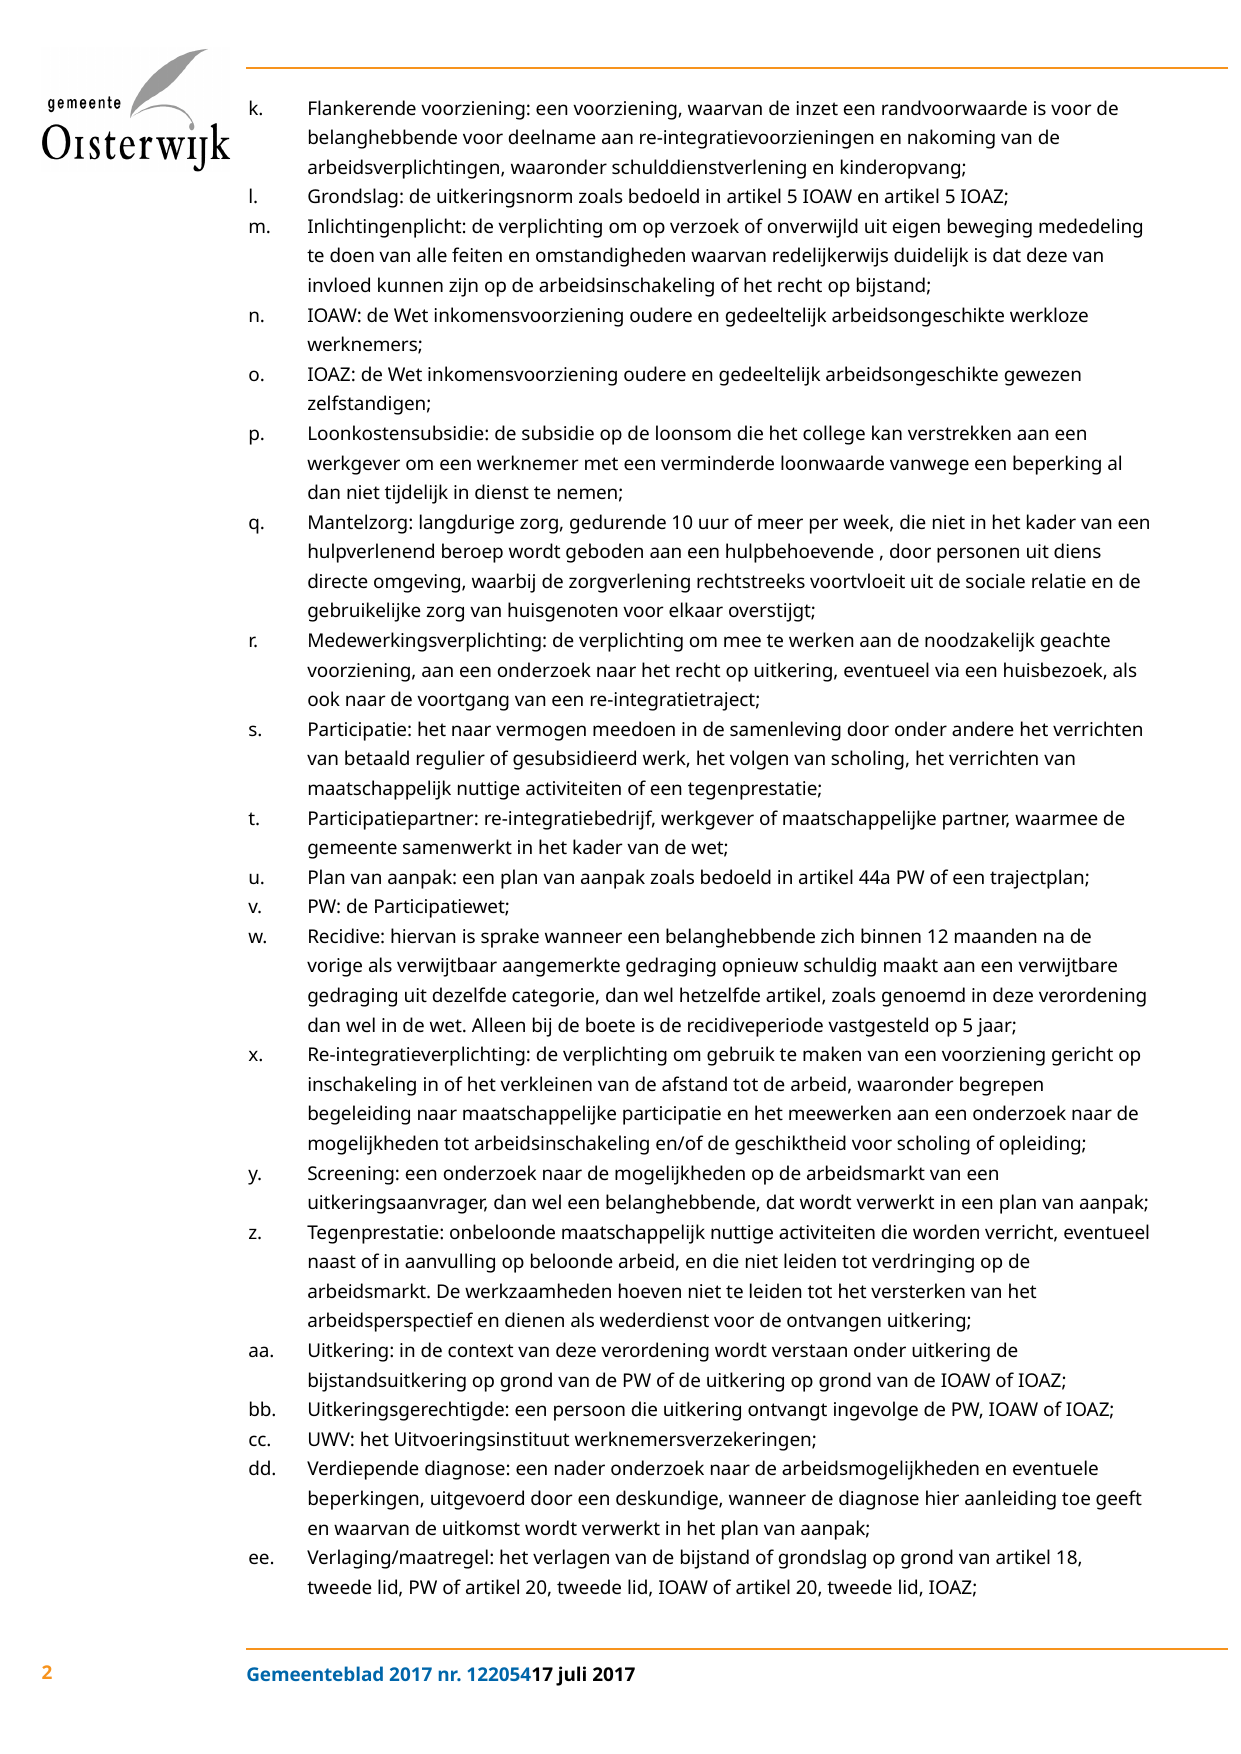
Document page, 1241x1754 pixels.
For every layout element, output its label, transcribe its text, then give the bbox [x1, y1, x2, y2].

list Participatie: het naar vermogen meedoen in de samenleving door onder andere het verrichten van betaald regulier of gesubsidieerd werk, het volgen van scholing, het verrichten van maatschappelijk nuttige activiteiten of een tegenprestatie; [248, 716, 1152, 801]
list Medewerkingsverplichting: de verplichting om mee te werken aan de noodzakelijk geachte voorziening, aan een onderzoek naar het recht op uitkering, eventueel via een huisbezoek, als ook naar de voortgang van een re-integratietraject; [248, 627, 1152, 712]
list Uitkering: in de context van deze verordening wordt verstaan onder uitkering de bijstandsuitkering op grond van de PW of de uitkering op grond van de IOAW of IOAZ; [248, 1337, 1152, 1393]
list Re-integratieverplichting: de verplichting om gebruik te maken van een voorziening gericht op inschakeling in of het verkleinen van de afstand tot de arbeid, waaronder begrepen begeleiding naar maatschappelijke participatie en het meewerken aan een onderzoek naar de mogelijkheden tot arbeidsinschakeling en/of de geschiktheid voor scholing of opleiding; [248, 1041, 1152, 1156]
list Tegenprestatie: onbeloonde maatschappelijk nuttige activiteiten die worden verricht, eventueel naast of in aanvulling op beloonde arbeid, en die niet leiden tot verdringing op de arbeidsmarkt. De werkzaamheden hoeven niet te leiden tot het versterken van het arbeidsperspectief en dienen als wederdienst voor de ontvangen uitkering; [248, 1219, 1152, 1333]
picture [41, 47, 231, 172]
list Flankerende voorziening: een voorziening, waarvan de inzet een randvoorwaarde is voor de belanghebbende voor deelname aan re-integratievoorzieningen en nakoming van de arbeidsverplichtingen, waaronder schulddienstverlening en kinderopvang; [248, 95, 1152, 180]
list Screening: een onderzoek naar de mogelijkheden op de arbeidsmarkt van een uitkeringsaanvrager, dan wel een belanghebbende, dat wordt verwerkt in een plan van aanpak; [248, 1160, 1152, 1215]
list Mantelzorg: langdurige zorg, gedurende 10 uur of meer per week, die niet in het kader van een hulpverlenend beroep wordt geboden aan een hulpbehoevende , door personen uit diens directe omgeving, waarbij de zorgverlening rechtstreeks voortvloeit uit de sociale relatie en de gebruikelijke zorg van huisgenoten voor elkaar overstijgt; [248, 509, 1152, 623]
list Plan van aanpak: een plan van aanpak zoals bedoeld in artikel 44a PW of een trajectplan; [248, 864, 1152, 890]
list Loonkostensubsidie: de subsidie op de loonsom die het college kan verstrekken aan een werkgever om een werknemer met een verminderde loonwaarde vanwege een beperking al dan niet tijdelijk in dienst te nemen; [248, 420, 1152, 505]
list Verdiepende diagnose: een nader onderzoek naar de arbeidsmogelijkheden en eventuele beperkingen, uitgevoerd door een deskundige, wanneer de diagnose hier aanleiding toe geeft en waarvan de uitkomst wordt verwerkt in het plan van aanpak; [248, 1456, 1152, 1541]
list Recidive: hiervan is sprake wanneer een belanghebbende zich binnen 12 maanden na de vorige als verwijtbaar aangemerkte gedraging opnieuw schuldig maakt aan een verwijtbare gedraging uit dezelfde categorie, dan wel hetzelfde artikel, zoals genoemd in deze verordening dan wel in de wet. Alleen bij de boete is de recidiveperiode vastgesteld op 5 jaar; [248, 923, 1152, 1038]
list PW: de Participatiewet; [248, 893, 1152, 919]
list IOAW: de Wet inkomensvoorziening oudere en gedeeltelijk arbeidsongeschikte werkloze werknemers; [248, 302, 1152, 357]
list UWV: het Uitvoeringsinstituut werknemersverzekeringen; [248, 1426, 1152, 1452]
list Uitkeringsgerechtigde: een persoon die uitkering ontvangt ingevolge de PW, IOAW of IOAZ; [248, 1396, 1152, 1422]
list IOAZ: de Wet inkomensvoorziening oudere en gedeeltelijk arbeidsongeschikte gewezen zelfstandigen; [248, 361, 1152, 416]
list Inlichtingenplicht: de verplichting om op verzoek of onverwijld uit eigen beweging mededeling te doen van alle feiten en omstandigheden waarvan redelijkerwijs duidelijk is dat deze van invloed kunnen zijn op de arbeidsinschakeling of het recht op bijstand; [248, 213, 1152, 298]
list Grondslag: de uitkeringsnorm zoals bedoeld in artikel 5 IOAW en artikel 5 IOAZ; [248, 183, 1152, 209]
list Verlaging/maatregel: het verlagen van de bijstand of grondslag op grond van artikel 18, tweede lid, PW of artikel 20, tweede lid, IOAW of artikel 20, tweede lid, IOAZ; [248, 1544, 1152, 1600]
list Participatiepartner: re-integratiebedrijf, werkgever of maatschappelijke partner, waarmee de gemeente samenwerkt in het kader van de wet; [248, 805, 1152, 860]
